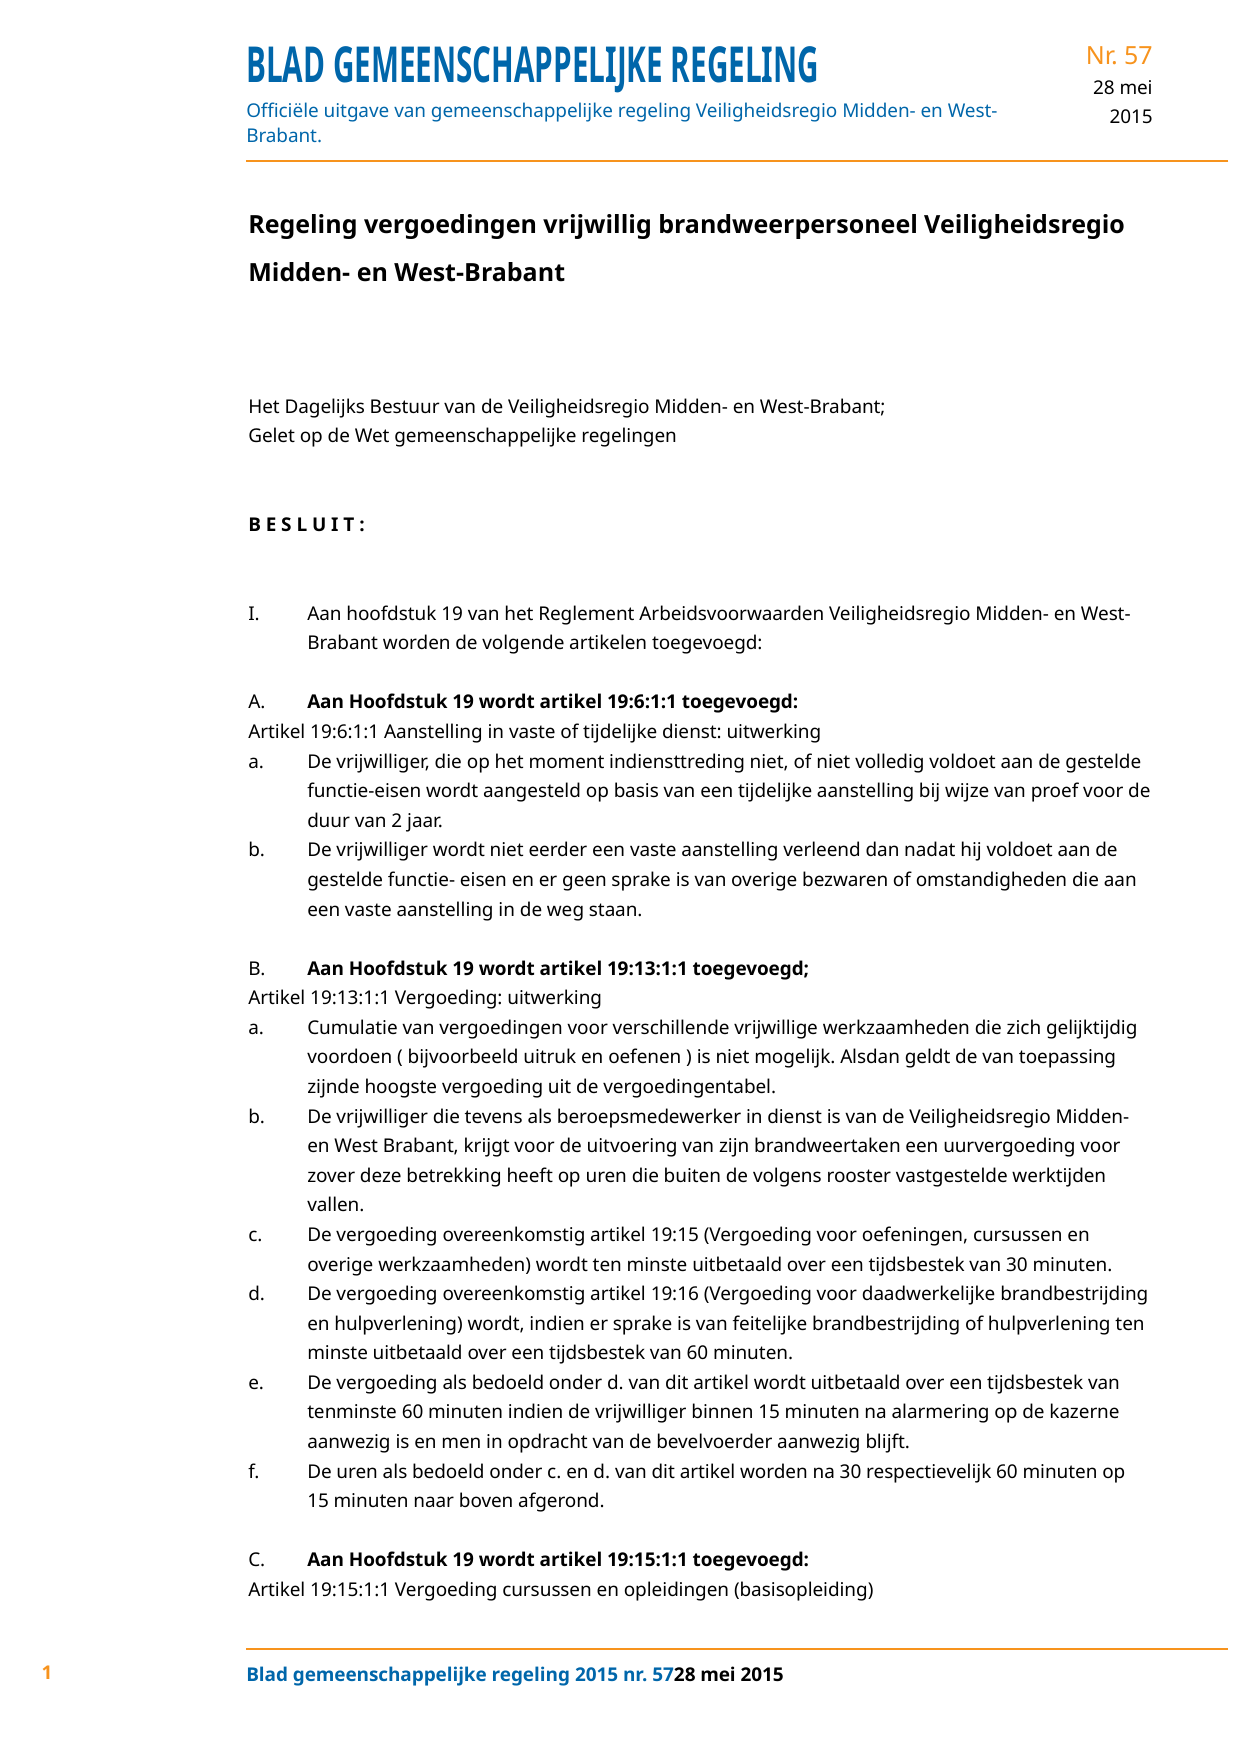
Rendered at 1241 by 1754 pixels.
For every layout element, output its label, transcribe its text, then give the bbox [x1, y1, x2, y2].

list De vrijwilliger die tevens als beroepsmedewerker in dienst is van de Veiligheidsregio Midden- en West Brabant, krijgt voor de uitvoering van zijn brandweertaken een uurvergoeding voor zover deze betrekking heeft op uren die buiten de volgens rooster vastgestelde werktijden vallen. [248, 1103, 1152, 1217]
text Artikel 19:13:1:1 Vergoeding: uitwerking [248, 984, 1152, 1010]
list De vergoeding als bedoeld onder d. van dit artikel wordt uitbetaald over een tijdsbestek van tenminste 60 minuten indien de vrijwilliger binnen 15 minuten na alarmering op de kazerne aanwezig is en men in opdracht van de bevelvoerder aanwezig blijft. [248, 1369, 1152, 1454]
list Aan hoofdstuk 19 van het Reglement Arbeidsvoorwaarden Veiligheidsregio Midden- en West-Brabant worden de volgende artikelen toegevoegd: [248, 600, 1152, 655]
list Cumulatie van vergoedingen voor verschillende vrijwillige werkzaamheden die zich gelijktijdig voordoen ( bijvoorbeeld uitruk en oefenen ) is niet mogelijk. Alsdan geldt de van toepassing zijnde hoogste vergoeding uit de vergoedingentabel. [248, 1014, 1152, 1099]
list Aan Hoofdstuk 19 wordt artikel 19:15:1:1 toegevoegd: [248, 1547, 1152, 1572]
list De vergoeding overeenkomstig artikel 19:16 (Vergoeding voor daadwerkelijke brandbestrijding en hulpverlening) wordt, indien er sprake is van feitelijke brandbestrijding of hulpverlening ten minste uitbetaald over een tijdsbestek van 60 minuten. [248, 1280, 1152, 1365]
text Regeling vergoedingen vrijwillig brandweerpersoneel Veiligheidsregio Midden- en West-Brabant [248, 207, 1152, 288]
list De uren als bedoeld onder c. en d. van dit artikel worden na 30 respectievelijk 60 minuten op 15 minuten naar boven afgerond. [248, 1458, 1152, 1513]
text Gelet op de Wet gemeenschappelijke regelingen [248, 422, 1152, 448]
list Aan Hoofdstuk 19 wordt artikel 19:13:1:1 toegevoegd; [248, 955, 1152, 981]
list De vrijwilliger wordt niet eerder een vaste aanstelling verleend dan nadat hij voldoet aan de gestelde functie- eisen en er geen sprake is van overige bezwaren of omstandigheden die aan een vaste aanstelling in de weg staan. [248, 837, 1152, 922]
list De vergoeding overeenkomstig artikel 19:15 (Vergoeding voor oefeningen, cursussen en overige werkzaamheden) wordt ten minste uitbetaald over een tijdsbestek van 30 minuten. [248, 1221, 1152, 1277]
text B E S L U I T : [248, 511, 1152, 537]
text Artikel 19:6:1:1 Aanstelling in vaste of tijdelijke dienst: uitwerking [248, 718, 1152, 744]
text Artikel 19:15:1:1 Vergoeding cursussen en opleidingen (basisopleiding) [248, 1576, 1152, 1602]
list De vrijwilliger, die op het moment indiensttreding niet, of niet volledig voldoet aan de gestelde functie-eisen wordt aangesteld op basis van een tijdelijke aanstelling bij wijze van proef voor de duur van 2 jaar. [248, 748, 1152, 833]
picture [41, 47, 231, 172]
text Het Dagelijks Bestuur van de Veiligheidsregio Midden- en West-Brabant; [248, 393, 1152, 419]
list Aan Hoofdstuk 19 wordt artikel 19:6:1:1 toegevoegd: [248, 689, 1152, 714]
